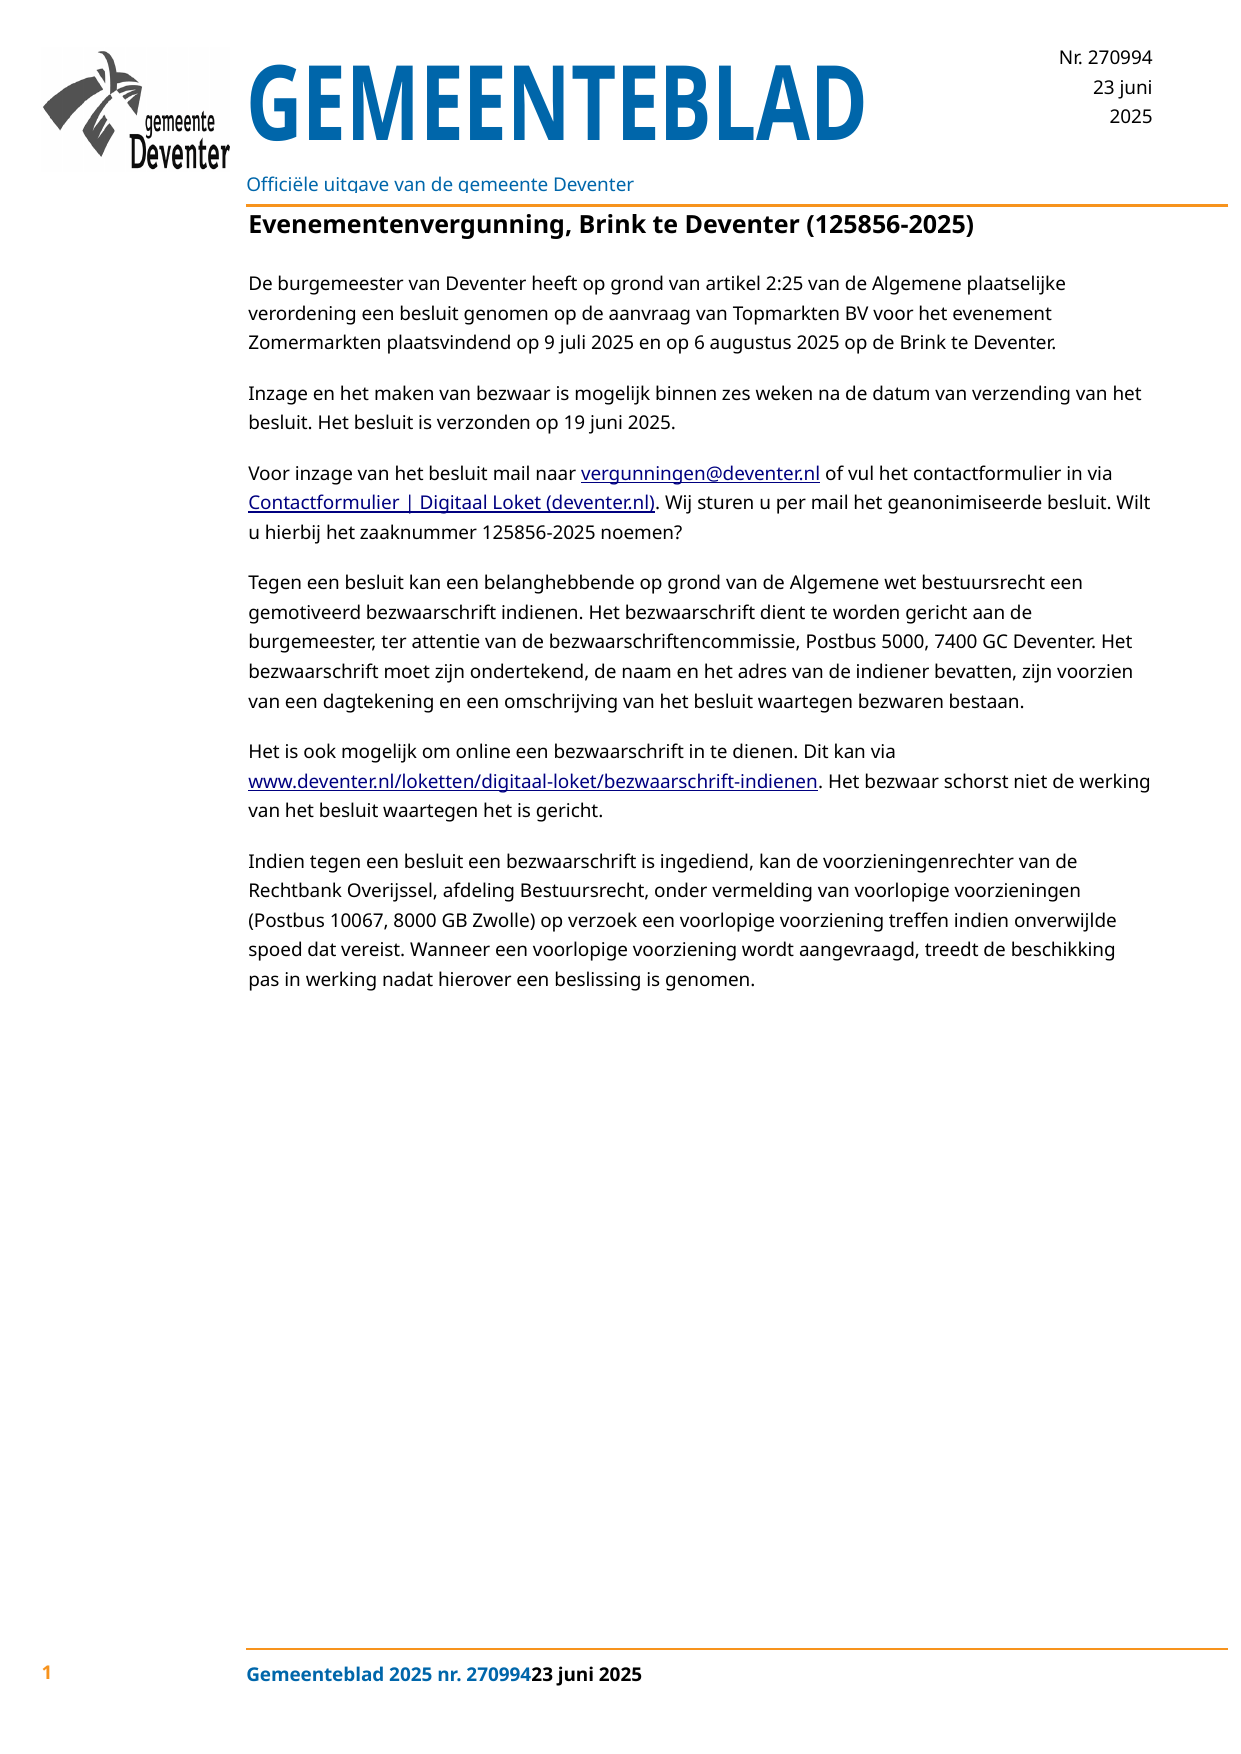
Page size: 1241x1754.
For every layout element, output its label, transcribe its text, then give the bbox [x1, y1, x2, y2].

text Inzage en het maken van bezwaar is mogelijk binnen zes weken na de datum van verzending van het besluit. Het besluit is verzonden op 19 juni 2025. [248, 380, 1152, 435]
picture [41, 47, 231, 172]
text De burgemeester van Deventer heeft op grond van artikel 2:25 van de Algemene plaatselijke verordening een besluit genomen op de aanvraag van Topmarkten BV voor het evenement Zomermarkten plaatsvindend op 9 juli 2025 en op 6 augustus 2025 op de Brink te Deventer. [248, 270, 1152, 355]
text Voor inzage van het besluit mail naar vergunningen@deventer.nl of vul het contactformulier in via Contactformulier | Digitaal Loket (deventer.nl). Wij sturen u per mail het geanonimiseerde besluit. Wilt u hierbij het zaaknummer 125856-2025 noemen? [248, 460, 1152, 545]
text Het is ook mogelijk om online een bezwaarschrift in te dienen. Dit kan via www.deventer.nl/loketten/digitaal-loket/bezwaarschrift-indienen. Het bezwaar schorst niet de werking van het besluit waartegen het is gericht. [248, 738, 1152, 823]
text Indien tegen een besluit een bezwaarschrift is ingediend, kan de voorzieningenrechter van de Rechtbank Overijssel, afdeling Bestuursrecht, onder vermelding van voorlopige voorzieningen (Postbus 10067, 8000 GB Zwolle) op verzoek een voorlopige voorziening treffen indien onverwijlde spoed dat vereist. Wanneer een voorlopige voorziening wordt aangevraagd, treedt de beschikking pas in werking nadat hierover een beslissing is genomen. [248, 848, 1152, 992]
text Evenementenvergunning, Brink te Deventer (125856-2025) [248, 207, 1152, 241]
text Tegen een besluit kan een belanghebbende op grond van de Algemene wet bestuursrecht een gemotiveerd bezwaarschrift indienen. Het bezwaarschrift dient te worden gericht aan de burgemeester, ter attentie van de bezwaarschriftencommissie, Postbus 5000, 7400 GC Deventer. Het bezwaarschrift moet zijn ondertekend, de naam en het adres van de indiener bevatten, zijn voorzien van een dagtekening en een omschrijving van het besluit waartegen bezwaren bestaan. [248, 569, 1152, 713]
